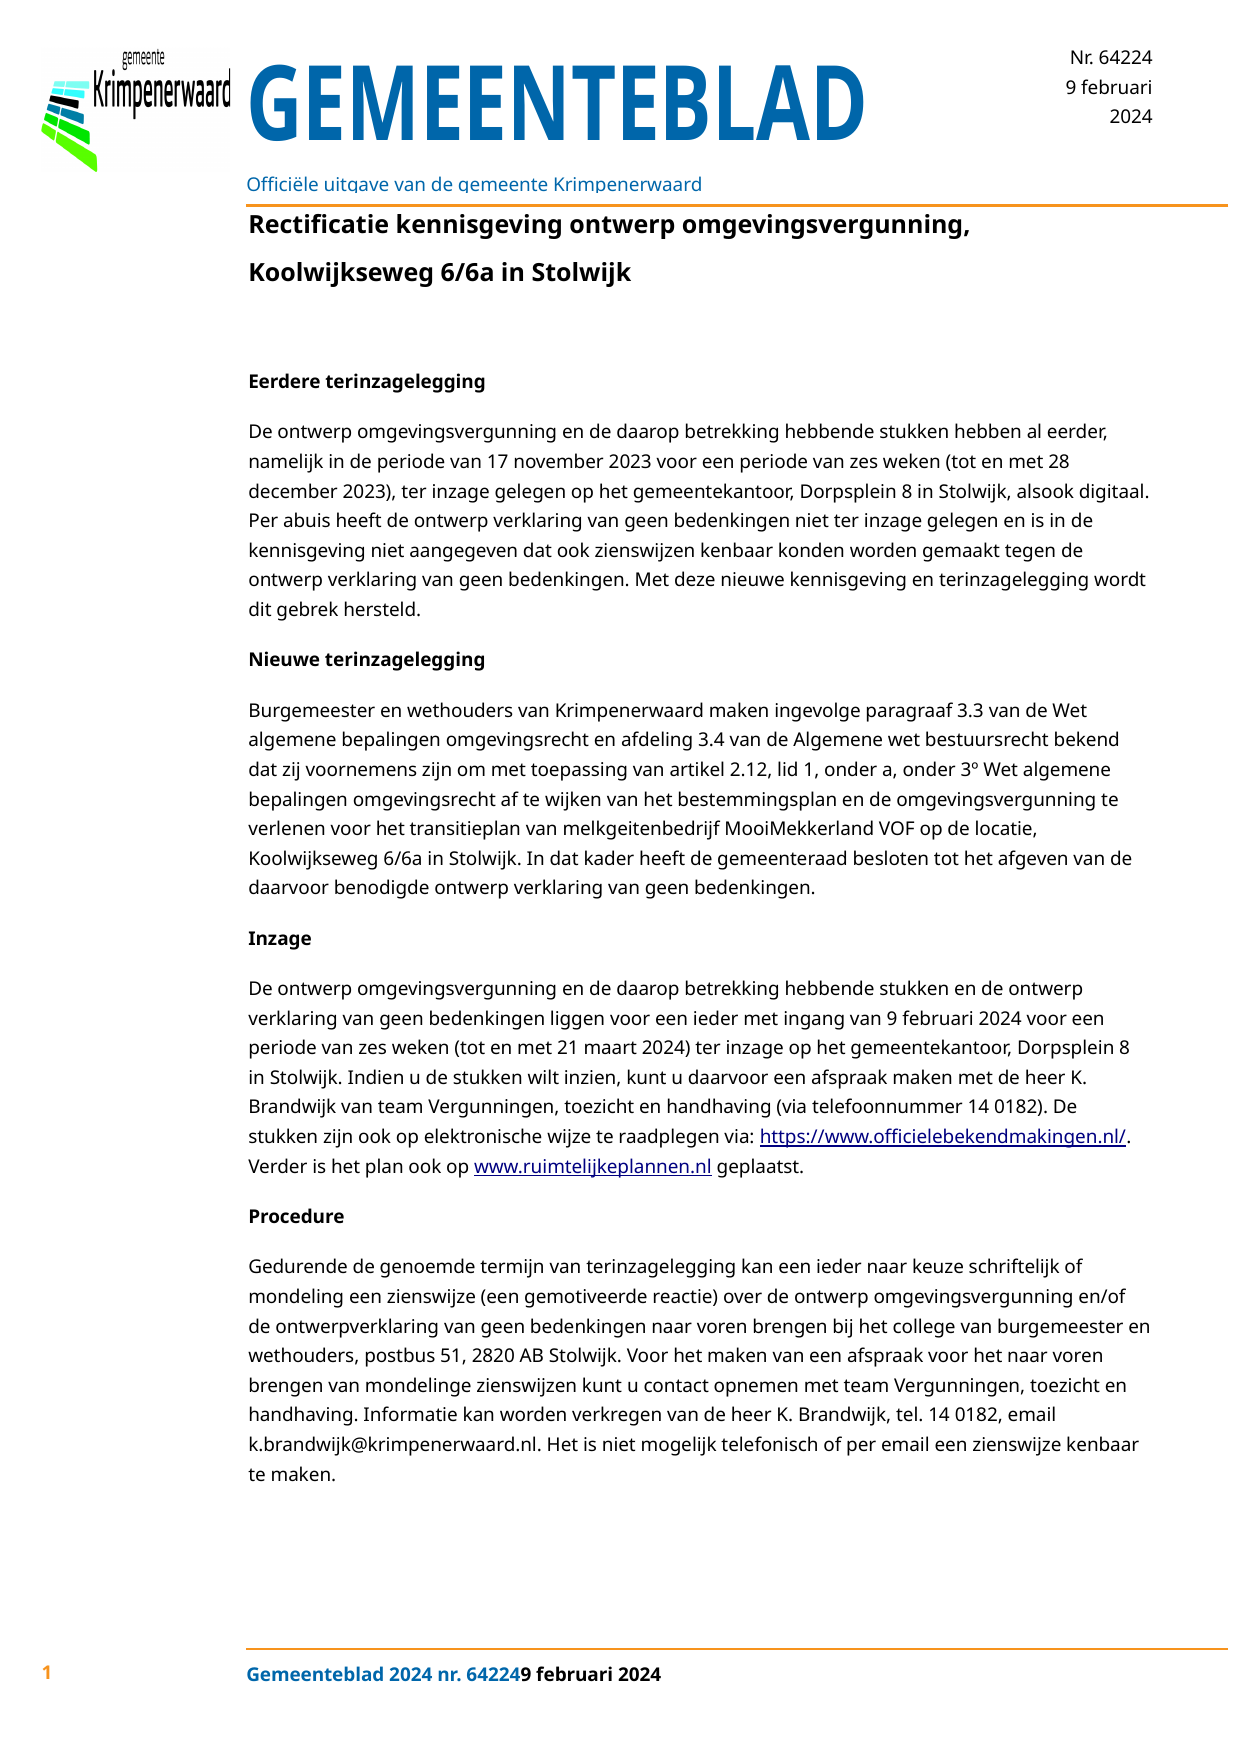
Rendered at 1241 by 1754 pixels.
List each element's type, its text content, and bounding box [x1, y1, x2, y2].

picture [41, 47, 231, 172]
text Rectificatie kennisgeving ontwerp omgevingsvergunning, Koolwijkseweg 6/6a in Stolwijk [248, 207, 1152, 288]
text De ontwerp omgevingsvergunning en de daarop betrekking hebbende stukken hebben al eerder, namelijk in de periode van 17 november 2023 voor een periode van zes weken (tot en met 28 december 2023), ter inzage gelegen op het gemeentekantoor, Dorpsplein 8 in Stolwijk, alsook digitaal. Per abuis heeft de ontwerp verklaring van geen bedenkingen niet ter inzage gelegen en is in de kennisgeving niet aangegeven dat ook zienswijzen kenbaar konden worden gemaakt tegen de ontwerp verklaring van geen bedenkingen. Met deze nieuwe kennisgeving en terinzagelegging wordt dit gebrek hersteld. [248, 419, 1152, 622]
text Inzage [248, 925, 1152, 951]
text Nieuwe terinzagelegging [248, 647, 1152, 672]
text Procedure [248, 1203, 1152, 1229]
text Eerdere terinzagelegging [248, 368, 1152, 394]
text Burgemeester en wethouders van Krimpenerwaard maken ingevolge paragraaf 3.3 van de Wet algemene bepalingen omgevingsrecht en afdeling 3.4 van de Algemene wet bestuursrecht bekend dat zij voornemens zijn om met toepassing van artikel 2.12, lid 1, onder a, onder 3º Wet algemene bepalingen omgevingsrecht af te wijken van het bestemmingsplan en de omgevingsvergunning te verlenen voor het transitieplan van melkgeitenbedrijf MooiMekkerland VOF op de locatie, Koolwijkseweg 6/6a in Stolwijk. In dat kader heeft de gemeenteraad besloten tot het afgeven van de daarvoor benodigde ontwerp verklaring van geen bedenkingen. [248, 697, 1152, 900]
text De ontwerp omgevingsvergunning en de daarop betrekking hebbende stukken en de ontwerp verklaring van geen bedenkingen liggen voor een ieder met ingang van 9 februari 2024 voor een periode van zes weken (tot en met 21 maart 2024) ter inzage op het gemeentekantoor, Dorpsplein 8 in Stolwijk. Indien u de stukken wilt inzien, kunt u daarvoor een afspraak maken met de heer K. Brandwijk van team Vergunningen, toezicht en handhaving (via telefoonnummer 14 0182). De stukken zijn ook op elektronische wijze te raadplegen via: https://www.officielebekendmakingen.nl/. Verder is het plan ook op www.ruimtelijkeplannen.nl geplaatst. [248, 975, 1152, 1179]
text Gedurende de genoemde termijn van terinzagelegging kan een ieder naar keuze schriftelijk of mondeling een zienswijze (een gemotiveerde reactie) over de ontwerp omgevingsvergunning en/of de ontwerpverklaring van geen bedenkingen naar voren brengen bij het college van burgemeester en wethouders, postbus 51, 2820 AB Stolwijk. Voor het maken van een afspraak voor het naar voren brengen van mondelinge zienswijzen kunt u contact opnemen met team Vergunningen, toezicht en handhaving. Informatie kan worden verkregen van de heer K. Brandwijk, tel. 14 0182, email k.brandwijk@krimpenerwaard.nl. Het is niet mogelijk telefonisch of per email een zienswijze kenbaar te maken. [248, 1254, 1152, 1487]
